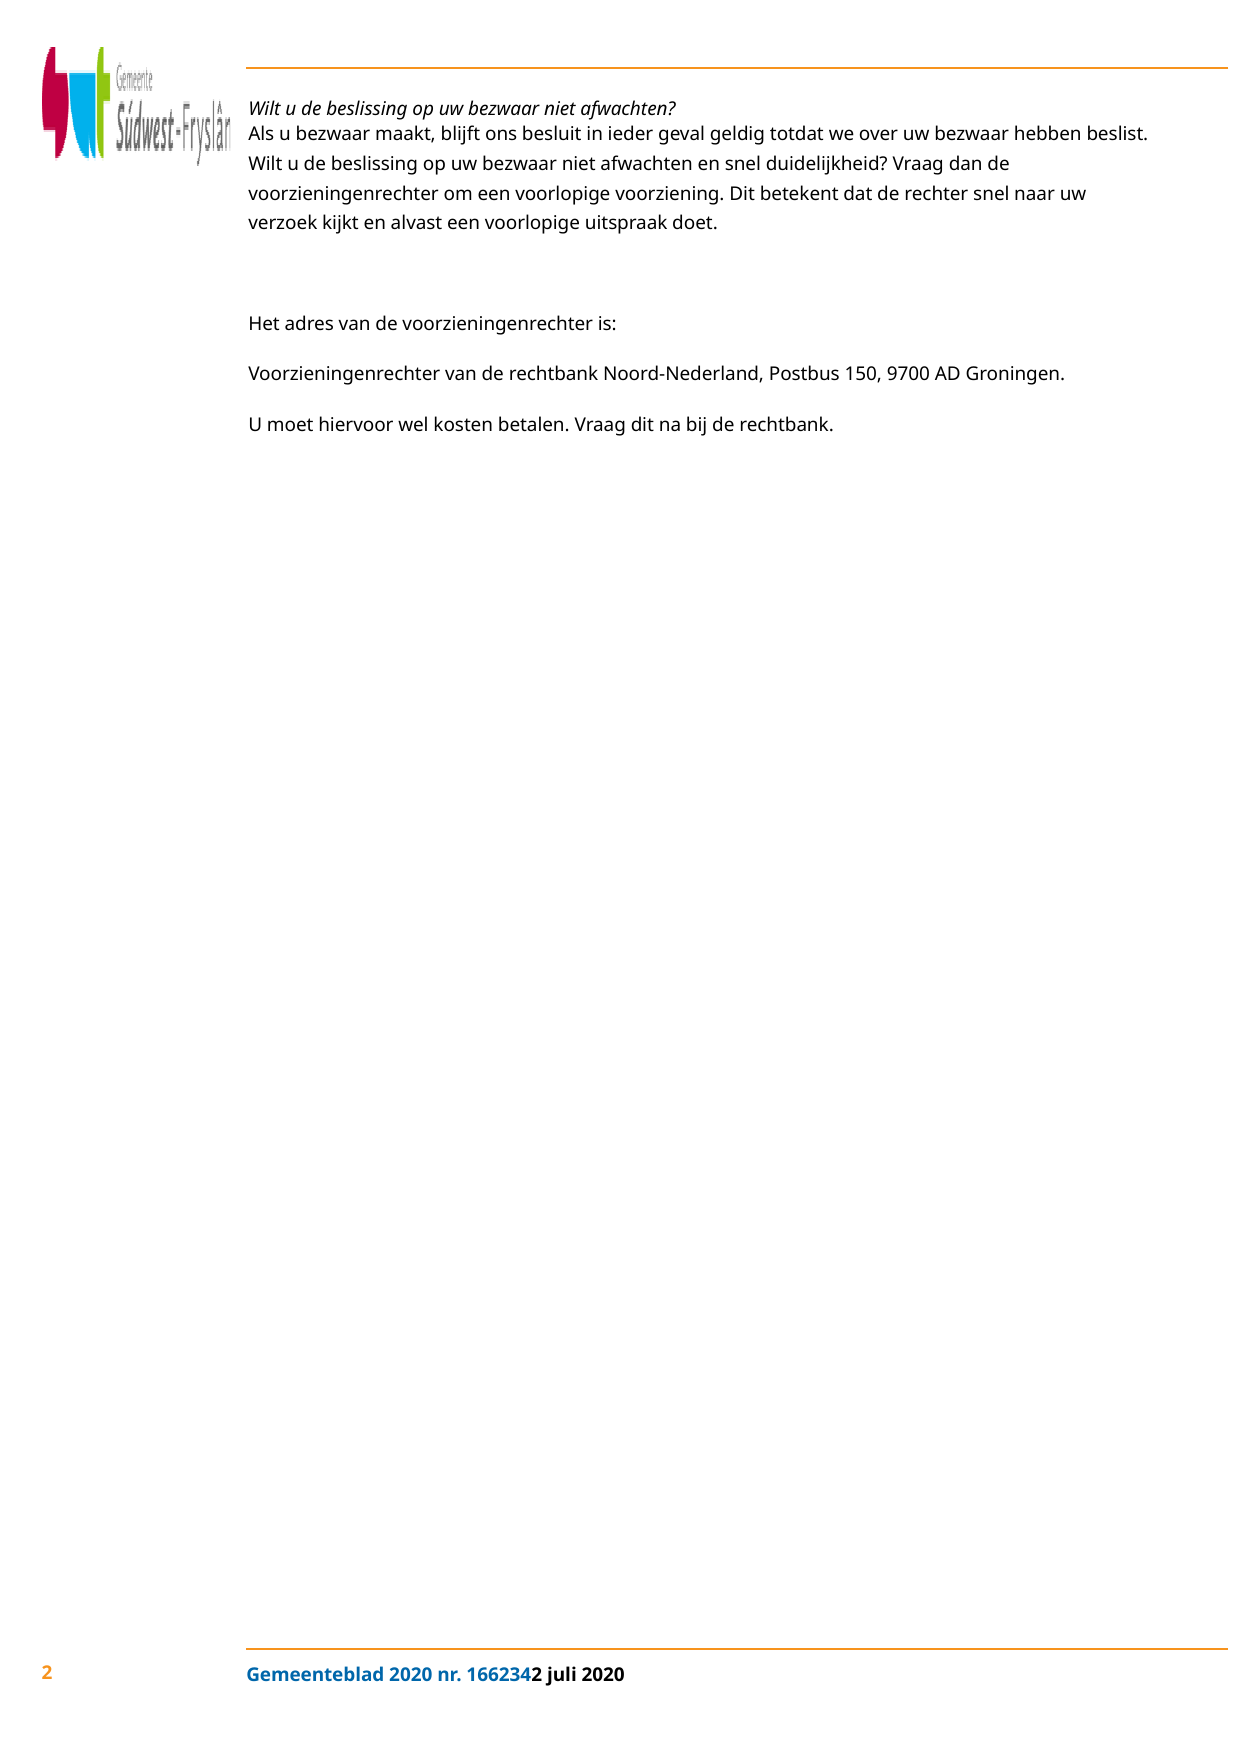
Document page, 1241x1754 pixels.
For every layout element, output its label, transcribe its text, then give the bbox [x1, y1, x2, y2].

picture [41, 47, 231, 172]
text Voorzieningenrechter van de rechtbank Noord-Nederland, Postbus 150, 9700 AD Groningen. [248, 361, 1152, 386]
text Als u bezwaar maakt, blijft ons besluit in ieder geval geldig totdat we over uw bezwaar hebben beslist. Wilt u de beslissing op uw bezwaar niet afwachten en snel duidelijkheid? Vraag dan de voorzieningenrechter om een voorlopige voorziening. Dit betekent dat de rechter snel naar uw verzoek kijkt en alvast een voorlopige uitspraak doet. [248, 121, 1152, 235]
text Het adres van de voorzieningenrechter is: [248, 310, 1152, 336]
text Wilt u de beslissing op uw bezwaar niet afwachten? [248, 95, 1152, 121]
text U moet hiervoor wel kosten betalen. Vraag dit na bij de rechtbank. [248, 411, 1152, 437]
